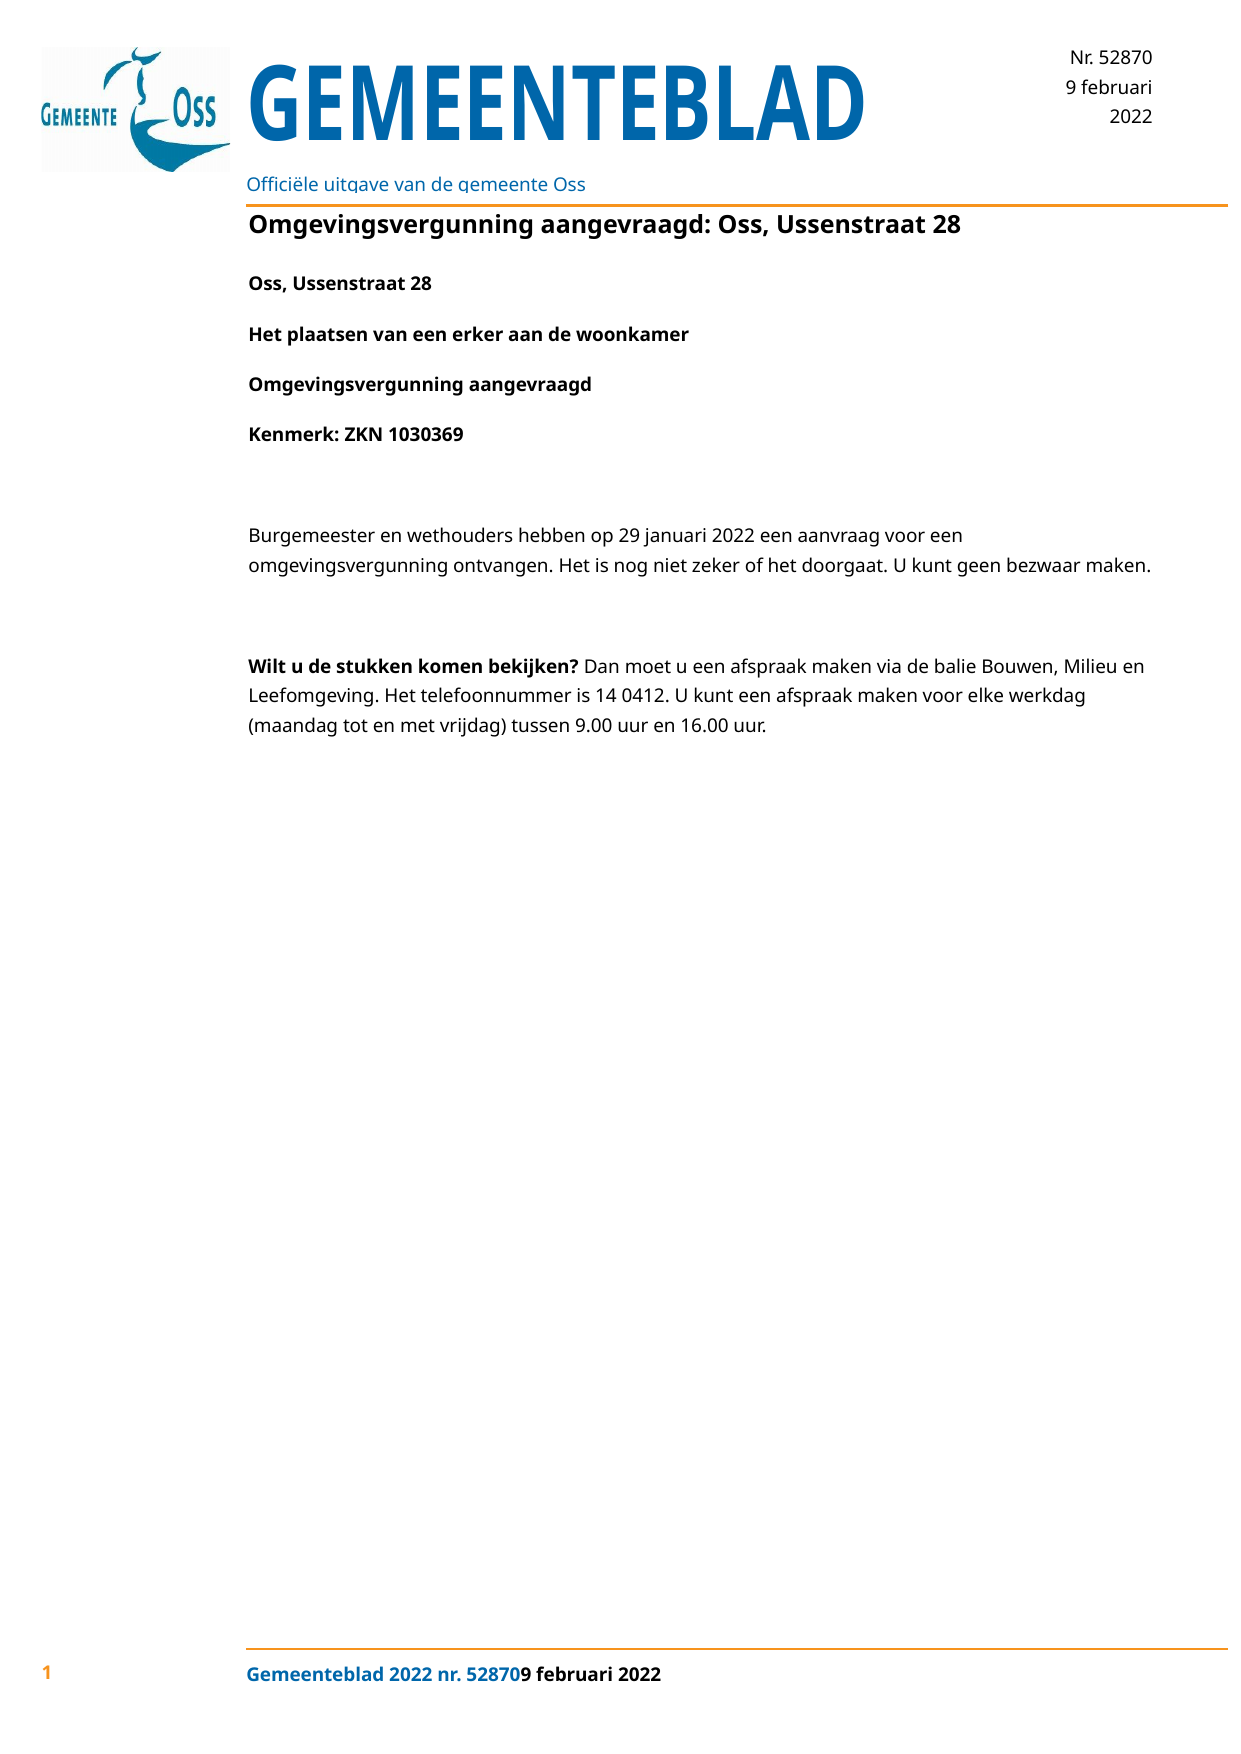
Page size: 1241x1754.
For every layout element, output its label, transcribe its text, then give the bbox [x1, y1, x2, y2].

text Omgevingsvergunning aangevraagd [248, 371, 1152, 397]
picture [41, 47, 231, 172]
text Het plaatsen van een erker aan de woonkamer [248, 321, 1152, 346]
text Omgevingsvergunning aangevraagd: Oss, Ussenstraat 28 [248, 207, 1152, 241]
text Kenmerk: ZKN 1030369 [248, 422, 1152, 447]
text Wilt u de stukken komen bekijken? Dan moet u een afspraak maken via de balie Bouwen, Milieu en Leefomgeving. Het telefoonnummer is 14 0412. U kunt een afspraak maken voor elke werkdag (maandag tot en met vrijdag) tussen 9.00 uur en 16.00 uur. [248, 653, 1152, 738]
text Oss, Ussenstraat 28 [248, 270, 1152, 296]
text Burgemeester en wethouders hebben op 29 januari 2022 een aanvraag voor een omgevingsvergunning ontvangen. Het is nog niet zeker of het doorgaat. U kunt geen bezwaar maken. [248, 522, 1152, 578]
